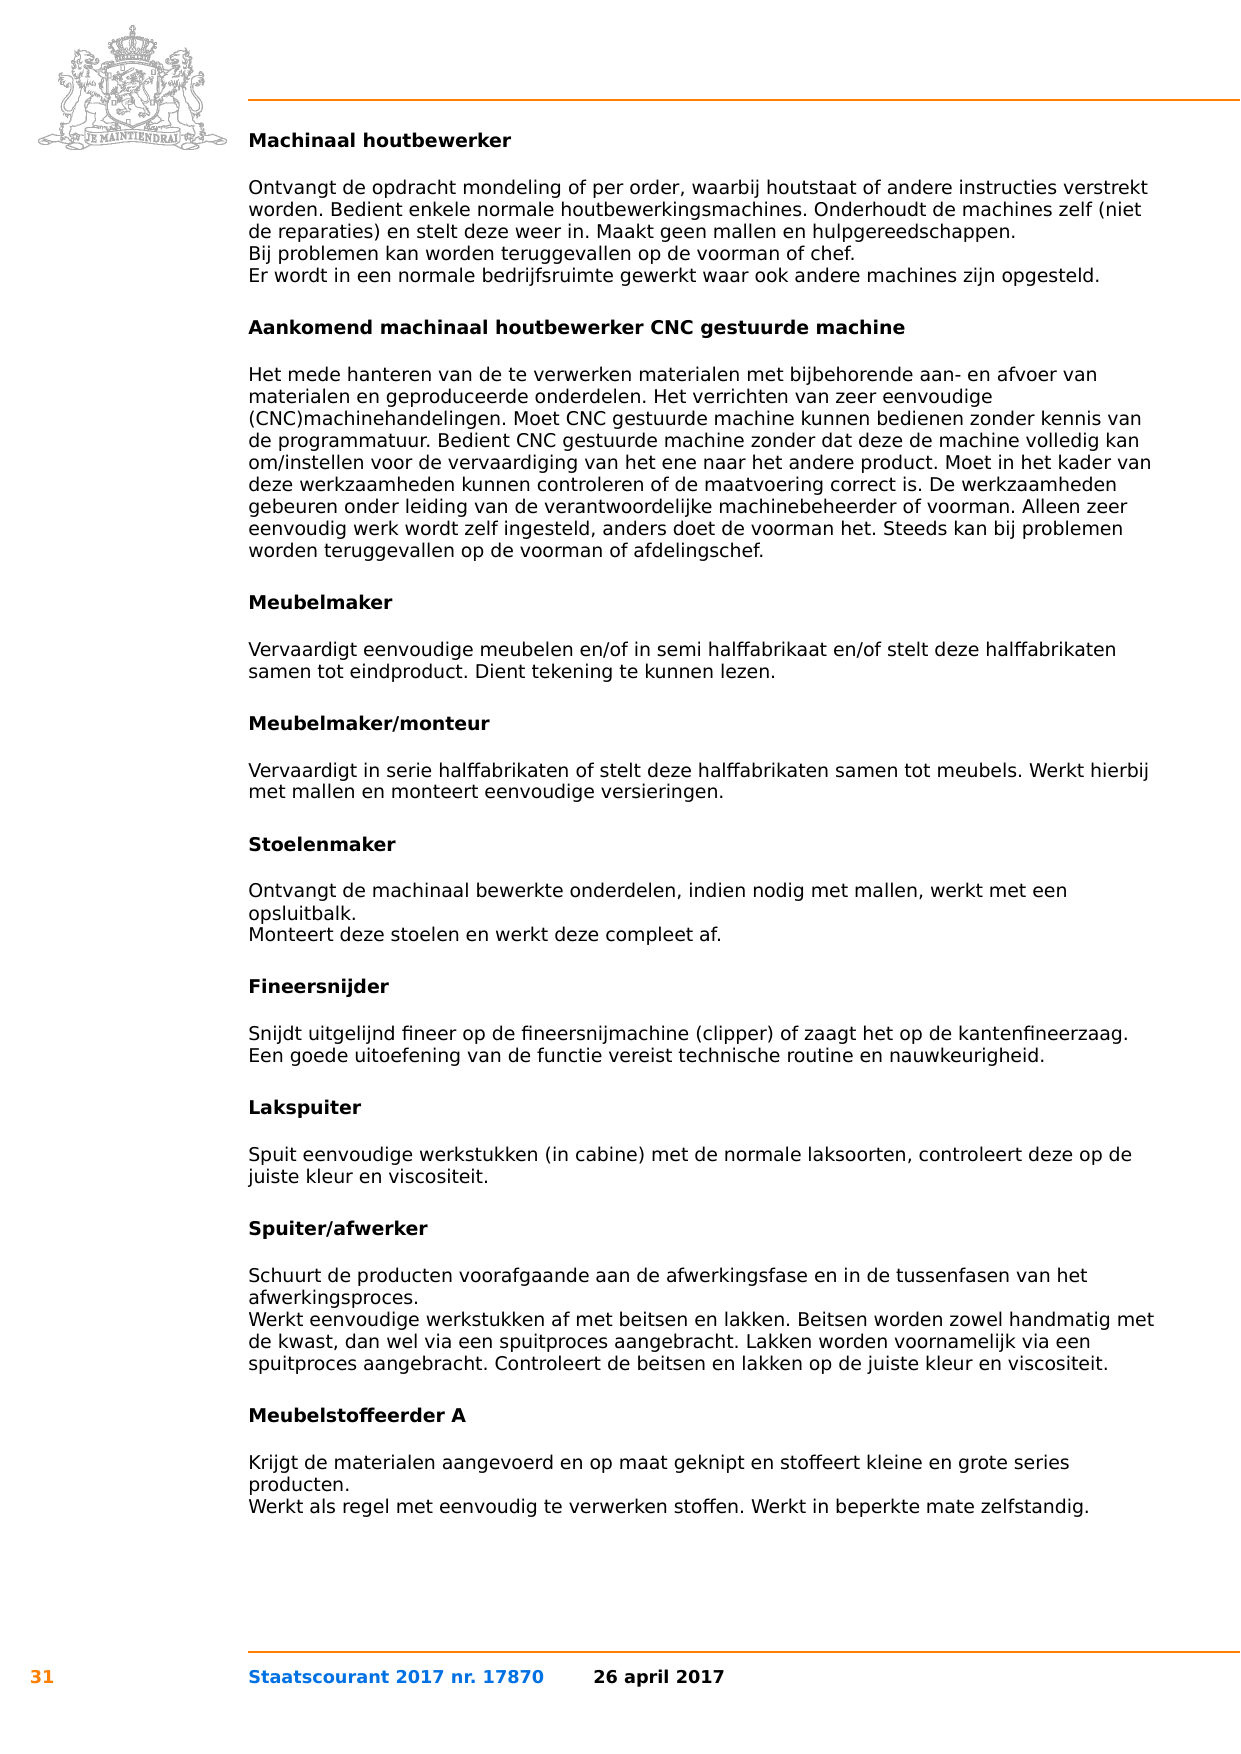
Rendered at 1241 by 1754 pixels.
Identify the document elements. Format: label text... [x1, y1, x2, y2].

text Ontvangt de opdracht mondeling of per order, waarbij houtstaat of andere instructies verstrekt worden. Bedient enkele normale houtbewerkingsmachines. Onderhoudt de machines zelf (niet de reparaties) en stelt deze weer in. Maakt geen mallen en hulpgereedschappen. [248, 177, 1163, 243]
text Monteert deze stoelen en werkt deze compleet af. [248, 924, 1163, 946]
text Vervaardigt in serie halffabrikaten of stelt deze halffabrikaten samen tot meubels. Werkt hierbij met mallen en monteert eenvoudige versieringen. [248, 759, 1163, 803]
text Spuit eenvoudige werkstukken (in cabine) met de normale laksoorten, controleert deze op de juiste kleur en viscositeit. [248, 1144, 1163, 1188]
text Werkt eenvoudige werkstukken af met beitsen en lakken. Beitsen worden zowel handmatig met de kwast, dan wel via een spuitproces aangebracht. Lakken worden voornamelijk via een spuitproces aangebracht. Controleert de beitsen en lakken op de juiste kleur en viscositeit. [248, 1309, 1163, 1375]
text Krijgt de materialen aangevoerd en op maat geknipt en stoffeert kleine en grote series producten. [248, 1452, 1163, 1496]
text Het mede hanteren van de te verwerken materialen met bijbehorende aan- en afvoer van materialen en geproduceerde onderdelen. Het verrichten van zeer eenvoudige (CNC)machinehandelingen. Moet CNC gestuurde machine kunnen bedienen zonder kennis van de programmatuur. Bedient CNC gestuurde machine zonder dat deze de machine volledig kan om/instellen voor de vervaardiging van het ene naar het andere product. Moet in het kader van deze werkzaamheden kunnen controleren of de maatvoering correct is. De werkzaamheden gebeuren onder leiding van de verantwoordelijke machinebeheerder of voorman. Alleen zeer eenvoudig werk wordt zelf ingesteld, anders doet de voorman het. Steeds kan bij problemen worden teruggevallen op de voorman of afdelingschef. [248, 364, 1163, 562]
picture [38, 25, 227, 150]
text Schuurt de producten voorafgaande aan de afwerkingsfase en in de tussenfasen van het afwerkingsproces. [248, 1265, 1163, 1309]
text Snijdt uitgelijnd fineer op de fineersnijmachine (clipper) of zaagt het op de kantenfineerzaag. Een goede uitoefening van de functie vereist technische routine en nauwkeurigheid. [248, 1023, 1163, 1067]
text Bij problemen kan worden teruggevallen op de voorman of chef. [248, 243, 1163, 265]
text Ontvangt de machinaal bewerkte onderdelen, indien nodig met mallen, werkt met een opsluitbalk. [248, 880, 1163, 924]
subtitle Machinaal houtbewerker [248, 130, 1163, 152]
subtitle Stoelenmaker [248, 833, 1163, 855]
subtitle Aankomend machinaal houtbewerker CNC gestuurde machine [248, 317, 1163, 339]
subtitle Meubelmaker/monteur [248, 712, 1163, 734]
text Er wordt in een normale bedrijfsruimte gewerkt waar ook andere machines zijn opgesteld. [248, 265, 1163, 287]
subtitle Fineersnijder [248, 976, 1163, 998]
subtitle Lakspuiter [248, 1097, 1163, 1119]
text Werkt als regel met eenvoudig te verwerken stoffen. Werkt in beperkte mate zelfstandig. [248, 1496, 1163, 1518]
subtitle Meubelmaker [248, 592, 1163, 613]
subtitle Spuiter/afwerker [248, 1218, 1163, 1240]
subtitle Meubelstoffeerder A [248, 1405, 1163, 1427]
text Vervaardigt eenvoudige meubelen en/of in semi halffabrikaat en/of stelt deze halffabrikaten samen tot eindproduct. Dient tekening te kunnen lezen. [248, 638, 1163, 682]
